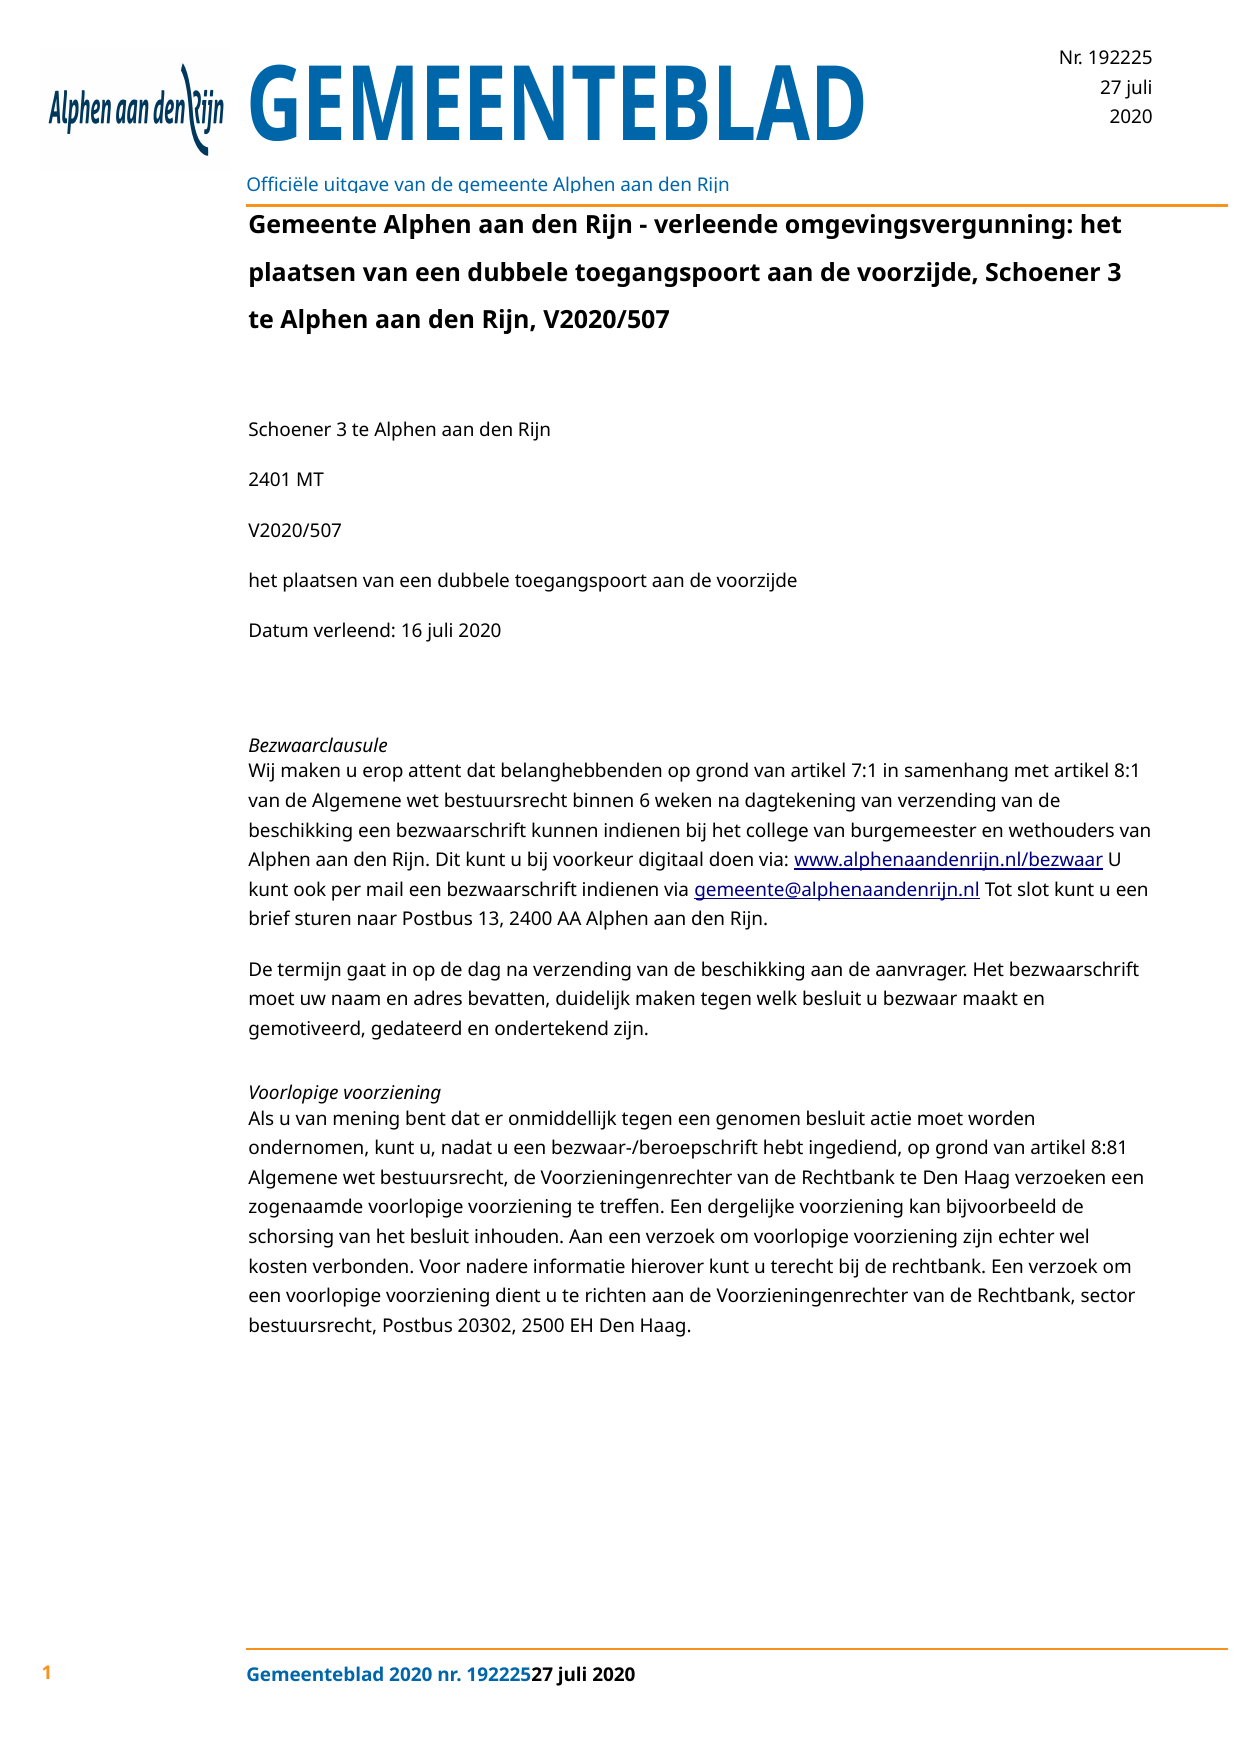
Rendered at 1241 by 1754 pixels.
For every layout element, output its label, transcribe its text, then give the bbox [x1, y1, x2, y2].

text Als u van mening bent dat er onmiddellijk tegen een genomen besluit actie moet worden ondernomen, kunt u, nadat u een bezwaar-/beroepschrift hebt ingediend, op grond van artikel 8:81 Algemene wet bestuursrecht, de Voorzieningenrechter van de Rechtbank te Den Haag verzoeken een zogenaamde voorlopige voorziening te treffen. Een dergelijke voorziening kan bijvoorbeeld de schorsing van het besluit inhouden. Aan een verzoek om voorlopige voorziening zijn echter wel kosten verbonden. Voor nadere informatie hierover kunt u terecht bij de rechtbank. Een verzoek om een voorlopige voorziening dient u te richten aan de Voorzieningenrechter van de Rechtbank, sector bestuursrecht, Postbus 20302, 2500 EH Den Haag. [248, 1105, 1152, 1338]
text De termijn gaat in op de dag na verzending van de beschikking aan de aanvrager. Het bezwaarschrift moet uw naam en adres bevatten, duidelijk maken tegen welk besluit u bezwaar maakt en gemotiveerd, gedateerd en ondertekend zijn. [248, 956, 1152, 1041]
text Voorlopige voorziening [248, 1079, 1152, 1105]
text 2401 MT [248, 466, 1152, 492]
text Gemeente Alphen aan den Rijn - verleende omgevingsvergunning: het plaatsen van een dubbele toegangspoort aan de voorzijde, Schoener 3 te Alphen aan den Rijn, V2020/507 [248, 207, 1152, 336]
picture [41, 47, 231, 172]
text Schoener 3 te Alphen aan den Rijn [248, 416, 1152, 442]
text V2020/507 [248, 517, 1152, 542]
text het plaatsen van een dubbele toegangspoort aan de voorzijde [248, 567, 1152, 593]
text Datum verleend: 16 juli 2020 [248, 618, 1152, 643]
text Bezwaarclausule [248, 732, 1152, 758]
text Wij maken u erop attent dat belanghebbenden op grond van artikel 7:1 in samenhang met artikel 8:1 van de Algemene wet bestuursrecht binnen 6 weken na dagtekening van verzending van de beschikking een bezwaarschrift kunnen indienen bij het college van burgemeester en wethouders van Alphen aan den Rijn. Dit kunt u bij voorkeur digitaal doen via: www.alphenaandenrijn.nl/bezwaar U kunt ook per mail een bezwaarschrift indienen via gemeente@alphenaandenrijn.nl Tot slot kunt u een brief sturen naar Postbus 13, 2400 AA Alphen aan den Rijn. [248, 758, 1152, 931]
